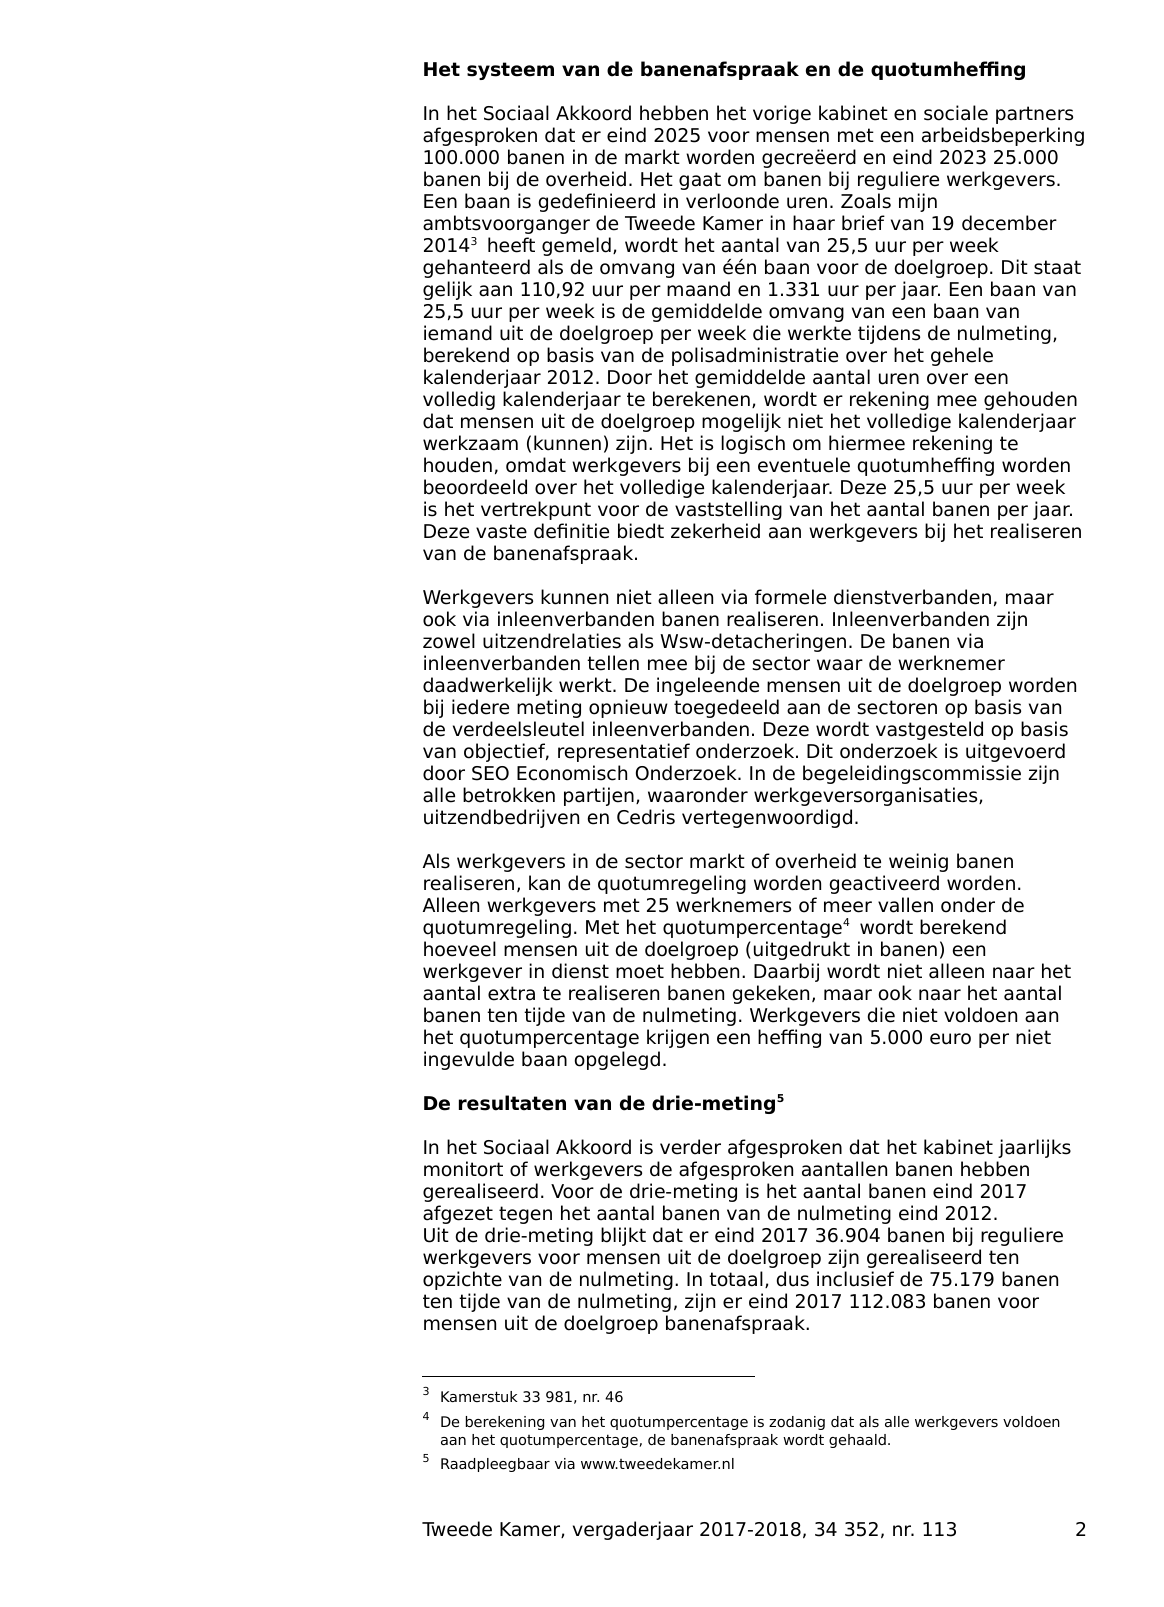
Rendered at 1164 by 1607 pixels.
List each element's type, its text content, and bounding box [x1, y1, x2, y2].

subtitle Het systeem van de banenafspraak en de quotumheffing [422, 59, 1087, 81]
subtitle De resultaten van de drie-meting [422, 1093, 1087, 1115]
text In het Sociaal Akkoord is verder afgesproken dat het kabinet jaarlijks monitort of werkgevers de afgesproken aantallen banen hebben gerealiseerd. Voor de drie-meting is het aantal banen eind 2017 afgezet tegen het aantal banen van de nulmeting eind 2012. [422, 1137, 1087, 1225]
text Kamerstuk 33 981, nr. 46 [422, 1385, 1087, 1407]
text Uit de drie-meting blijkt dat er eind 2017 36.904 banen bij reguliere werkgevers voor mensen uit de doelgroep zijn gerealiseerd ten opzichte van de nulmeting. In totaal, dus inclusief de 75.179 banen ten tijde van de nulmeting, zijn er eind 2017 112.083 banen voor mensen uit de doelgroep banenafspraak. [422, 1225, 1087, 1335]
text De berekening van het quotumpercentage is zodanig dat als alle werkgevers voldoen aan het quotumpercentage, de banenafspraak wordt gehaald. [422, 1410, 1087, 1449]
text Als werkgevers in de sector markt of overheid te weinig banen realiseren, kan de quotumregeling worden geactiveerd worden. Alleen werkgevers met 25 werknemers of meer vallen onder de quotumregeling. Met het quotumpercentage wordt berekend hoeveel mensen uit de doelgroep (uitgedrukt in banen) een werkgever in dienst moet hebben. Daarbij wordt niet alleen naar het aantal extra te realiseren banen gekeken, maar ook naar het aantal banen ten tijde van de nulmeting. Werkgevers die niet voldoen aan het quotumpercentage krijgen een heffing van 5.000 euro per niet ingevulde baan opgelegd. [422, 851, 1087, 1071]
text Werkgevers kunnen niet alleen via formele dienstverbanden, maar ook via inleenverbanden banen realiseren. Inleenverbanden zijn zowel uitzendrelaties als Wsw-detacheringen. De banen via inleenverbanden tellen mee bij de sector waar de werknemer daadwerkelijk werkt. De ingeleende mensen uit de doelgroep worden bij iedere meting opnieuw toegedeeld aan de sectoren op basis van de verdeelsleutel inleenverbanden. Deze wordt vastgesteld op basis van objectief, representatief onderzoek. Dit onderzoek is uitgevoerd door SEO Economisch Onderzoek. In de begeleidingscommissie zijn alle betrokken partijen, waaronder werkgeversorganisaties, uitzendbedrijven en Cedris vertegenwoordigd. [422, 587, 1087, 829]
text In het Sociaal Akkoord hebben het vorige kabinet en sociale partners afgesproken dat er eind 2025 voor mensen met een arbeidsbeperking 100.000 banen in de markt worden gecreëerd en eind 2023 25.000 banen bij de overheid. Het gaat om banen bij reguliere werkgevers. Een baan is gedefinieerd in verloonde uren. Zoals mijn ambtsvoorganger de Tweede Kamer in haar brief van 19 december 2014 heeft gemeld, wordt het aantal van 25,5 uur per week gehanteerd als de omvang van één baan voor de doelgroep. Dit staat gelijk aan 110,92 uur per maand en 1.331 uur per jaar. Een baan van 25,5 uur per week is de gemiddelde omvang van een baan van iemand uit de doelgroep per week die werkte tijdens de nulmeting, berekend op basis van de polisadministratie over het gehele kalenderjaar 2012. Door het gemiddelde aantal uren over een volledig kalenderjaar te berekenen, wordt er rekening mee gehouden dat mensen uit de doelgroep mogelijk niet het volledige kalenderjaar werkzaam (kunnen) zijn. Het is logisch om hiermee rekening te houden, omdat werkgevers bij een eventuele quotumheffing worden beoordeeld over het volledige kalenderjaar. Deze 25,5 uur per week is het vertrekpunt voor de vaststelling van het aantal banen per jaar. Deze vaste definitie biedt zekerheid aan werkgevers bij het realiseren van de banenafspraak. [422, 103, 1087, 565]
text Raadpleegbaar via www.tweedekamer.nl [422, 1452, 1087, 1474]
